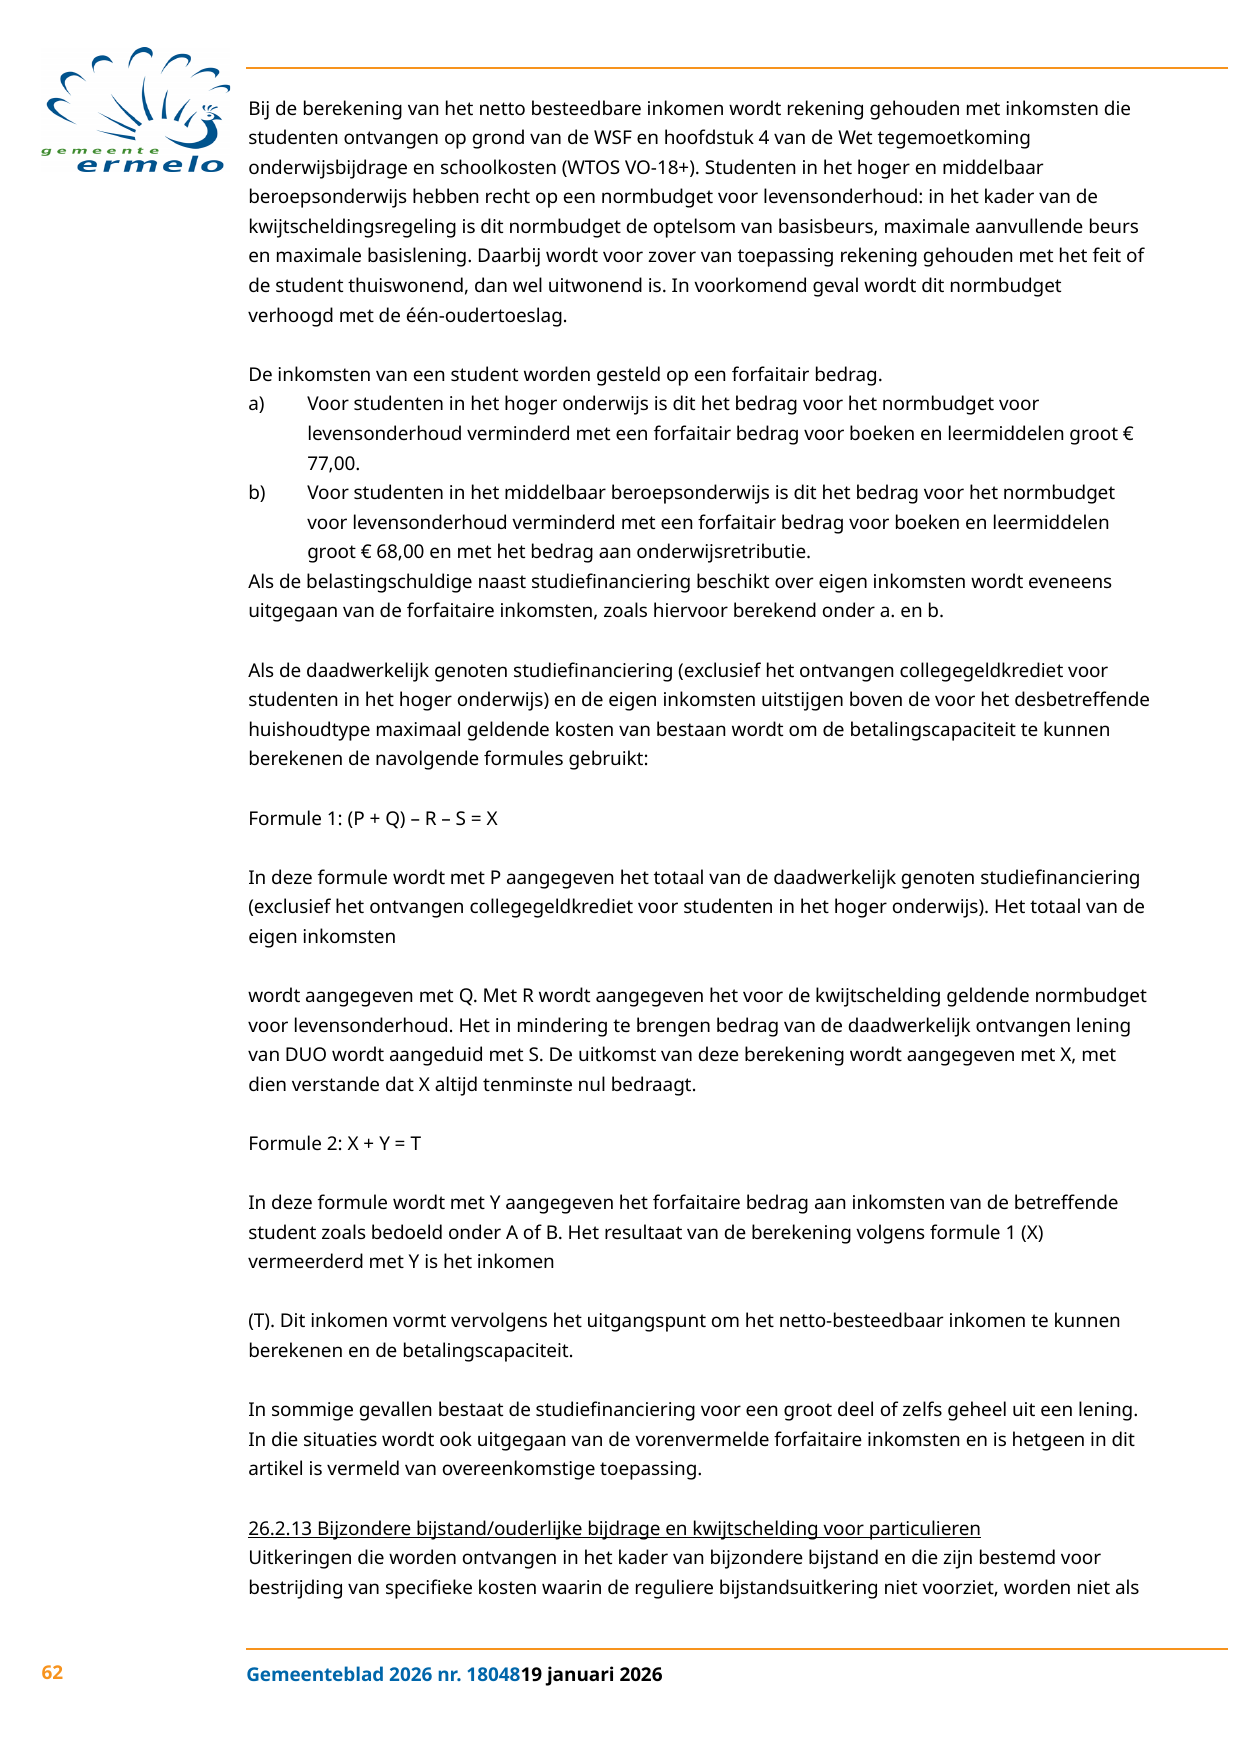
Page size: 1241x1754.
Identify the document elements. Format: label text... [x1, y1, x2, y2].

text wordt aangegeven met Q. Met R wordt aangegeven het voor de kwijtschelding geldende normbudget voor levensonderhoud. Het in mindering te brengen bedrag van de daadwerkelijk ontvangen lening van DUO wordt aangeduid met S. De uitkomst van deze berekening wordt aangegeven met X, met dien verstande dat X altijd tenminste nul bedraagt. [248, 982, 1152, 1097]
picture [41, 47, 231, 172]
text Formule 1: (P + Q) – R – S = X [248, 805, 1152, 831]
text Als de daadwerkelijk genoten studiefinanciering (exclusief het ontvangen collegegeldkrediet voor studenten in het hoger onderwijs) en de eigen inkomsten uitstijgen boven de voor het desbetreffende huishoudtype maximaal geldende kosten van bestaan wordt om de betalingscapaciteit te kunnen berekenen de navolgende formules gebruikt: [248, 657, 1152, 771]
list Voor studenten in het middelbaar beroepsonderwijs is dit het bedrag voor het normbudget voor levensonderhoud verminderd met een forfaitair bedrag voor boeken en leermiddelen groot € 68,00 en met het bedrag aan onderwijsretributie. [248, 479, 1152, 564]
text 26.2.13 Bijzondere bijstand/ouderlijke bijdrage en kwijtschelding voor particulieren [248, 1515, 1152, 1541]
text Uitkeringen die worden ontvangen in het kader van bijzondere bijstand en die zijn bestemd voor bestrijding van specifieke kosten waarin de reguliere bijstandsuitkering niet voorziet, worden niet als [248, 1544, 1152, 1600]
list Voor studenten in het hoger onderwijs is dit het bedrag voor het normbudget voor levensonderhoud verminderd met een forfaitair bedrag voor boeken en leermiddelen groot € 77,00. [248, 391, 1152, 476]
text (T). Dit inkomen vormt vervolgens het uitgangspunt om het netto-besteedbaar inkomen te kunnen berekenen en de betalingscapaciteit. [248, 1308, 1152, 1363]
text Bij de berekening van het netto besteedbare inkomen wordt rekening gehouden met inkomsten die studenten ontvangen op grond van de WSF en hoofdstuk 4 van de Wet tegemoetkoming onderwijsbijdrage en schoolkosten (WTOS VO-18+). Studenten in het hoger en middelbaar beroepsonderwijs hebben recht op een normbudget voor levensonderhoud: in het kader van de kwijtscheldingsregeling is dit normbudget de optelsom van basisbeurs, maximale aanvullende beurs en maximale basislening. Daarbij wordt voor zover van toepassing rekening gehouden met het feit of de student thuiswonend, dan wel uitwonend is. In voorkomend geval wordt dit normbudget verhoogd met de één-oudertoeslag. [248, 95, 1152, 328]
text In deze formule wordt met P aangegeven het totaal van de daadwerkelijk genoten studiefinanciering (exclusief het ontvangen collegegeldkrediet voor studenten in het hoger onderwijs). Het totaal van de eigen inkomsten [248, 864, 1152, 949]
text Als de belastingschuldige naast studiefinanciering beschikt over eigen inkomsten wordt eveneens uitgegaan van de forfaitaire inkomsten, zoals hiervoor berekend onder a. en b. [248, 568, 1152, 623]
text De inkomsten van een student worden gesteld op een forfaitair bedrag. [248, 361, 1152, 387]
text In deze formule wordt met Y aangegeven het forfaitaire bedrag aan inkomsten van de betreffende student zoals bedoeld onder A of B. Het resultaat van de berekening volgens formule 1 (X) vermeerderd met Y is het inkomen [248, 1189, 1152, 1274]
text Formule 2: X + Y = T [248, 1130, 1152, 1156]
text In sommige gevallen bestaat de studiefinanciering voor een groot deel of zelfs geheel uit een lening. In die situaties wordt ook uitgegaan van de vorenvermelde forfaitaire inkomsten en is hetgeen in dit artikel is vermeld van overeenkomstige toepassing. [248, 1396, 1152, 1481]
